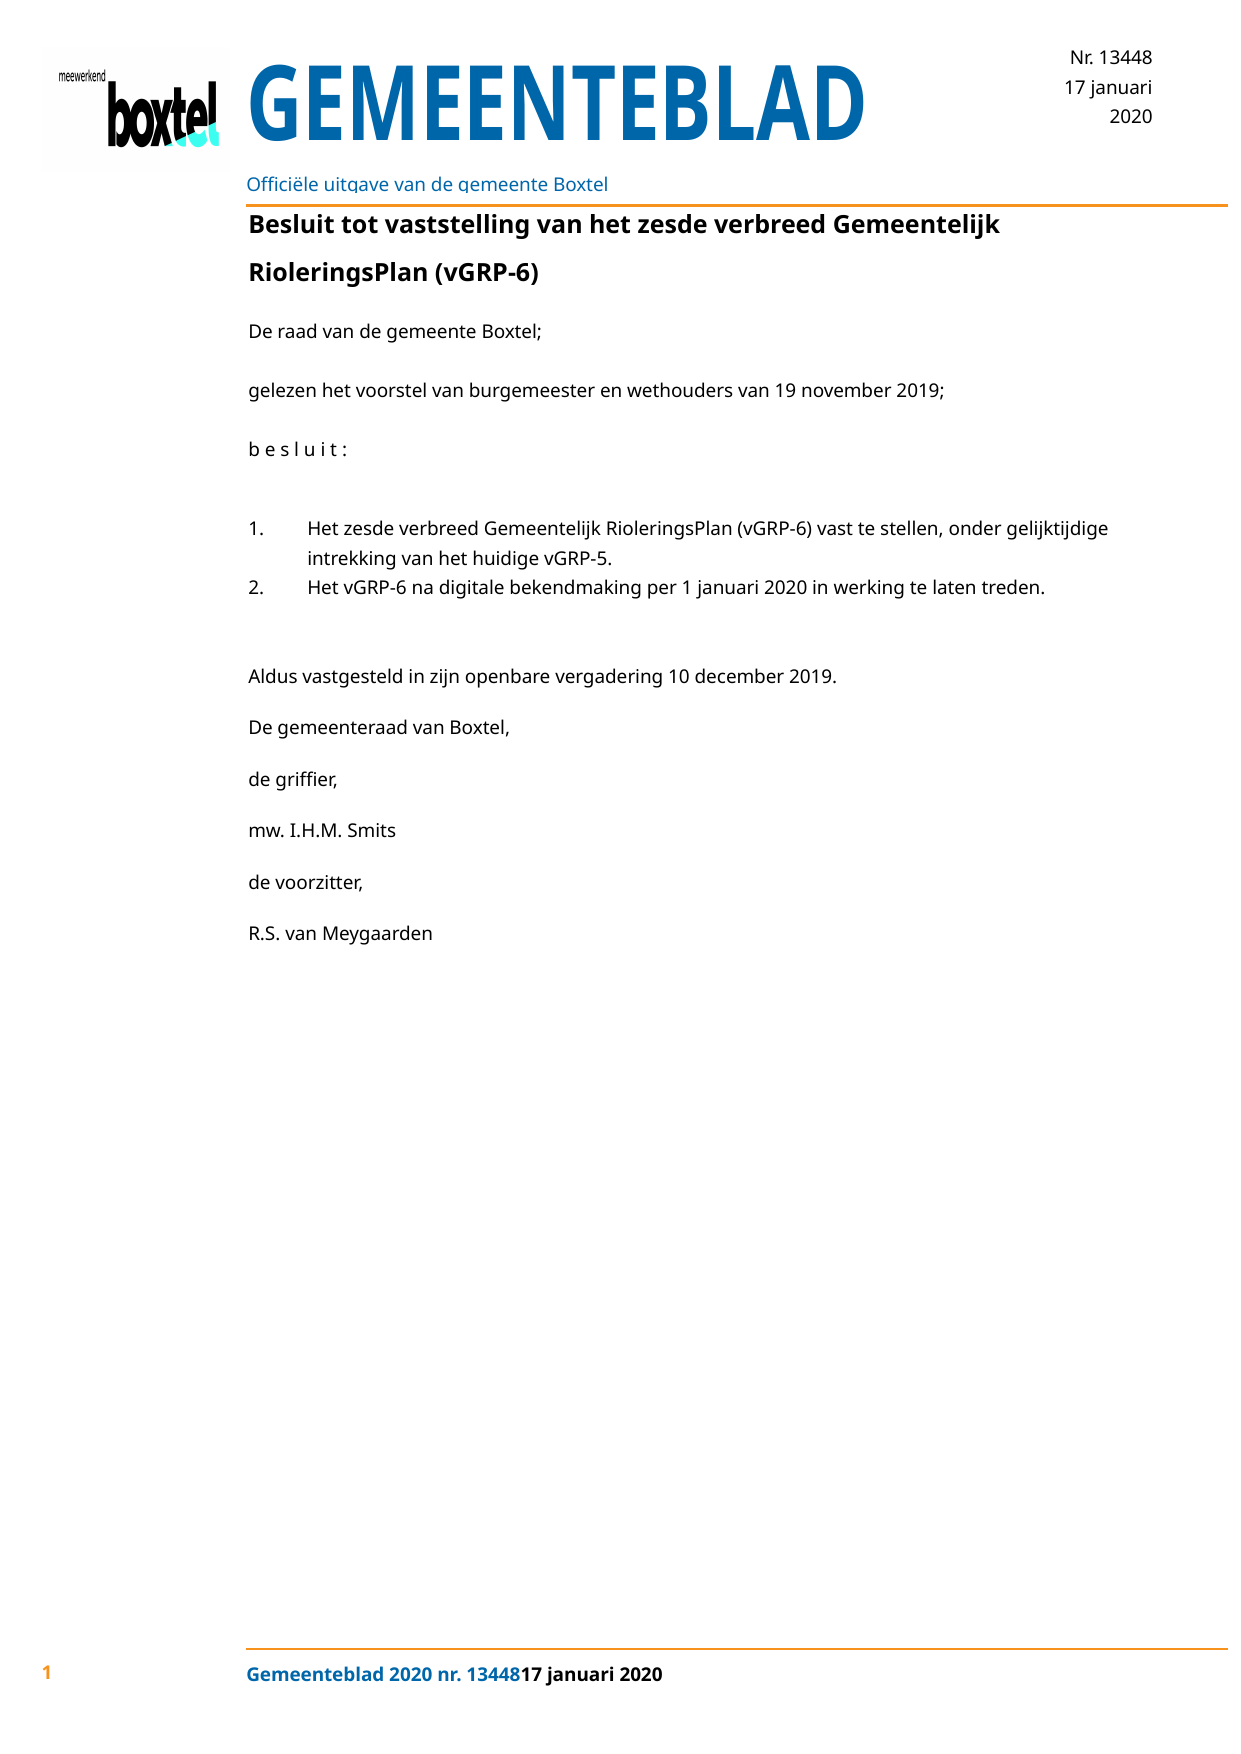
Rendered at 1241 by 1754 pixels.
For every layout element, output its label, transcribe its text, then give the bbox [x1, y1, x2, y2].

list Het zesde verbreed Gemeentelijk RioleringsPlan (vGRP-6) vast te stellen, onder gelijktijdige intrekking van het huidige vGRP-5. [248, 515, 1152, 570]
text De raad van de gemeente Boxtel; [248, 318, 1152, 344]
text de griffier, [248, 766, 1152, 792]
text De gemeenteraad van Boxtel, [248, 714, 1152, 740]
text de voorzitter, [248, 869, 1152, 894]
text Aldus vastgesteld in zijn openbare vergadering 10 december 2019. [248, 663, 1152, 689]
text b e s l u i t : [248, 436, 1152, 462]
list Het vGRP-6 na digitale bekendmaking per 1 januari 2020 in werking te laten treden. [248, 574, 1152, 600]
text R.S. van Meygaarden [248, 920, 1152, 946]
picture [41, 47, 231, 172]
text mw. I.H.M. Smits [248, 817, 1152, 843]
text gelezen het voorstel van burgemeester en wethouders van 19 november 2019; [248, 377, 1152, 403]
text Besluit tot vaststelling van het zesde verbreed Gemeentelijk RioleringsPlan (vGRP-6) [248, 207, 1152, 288]
